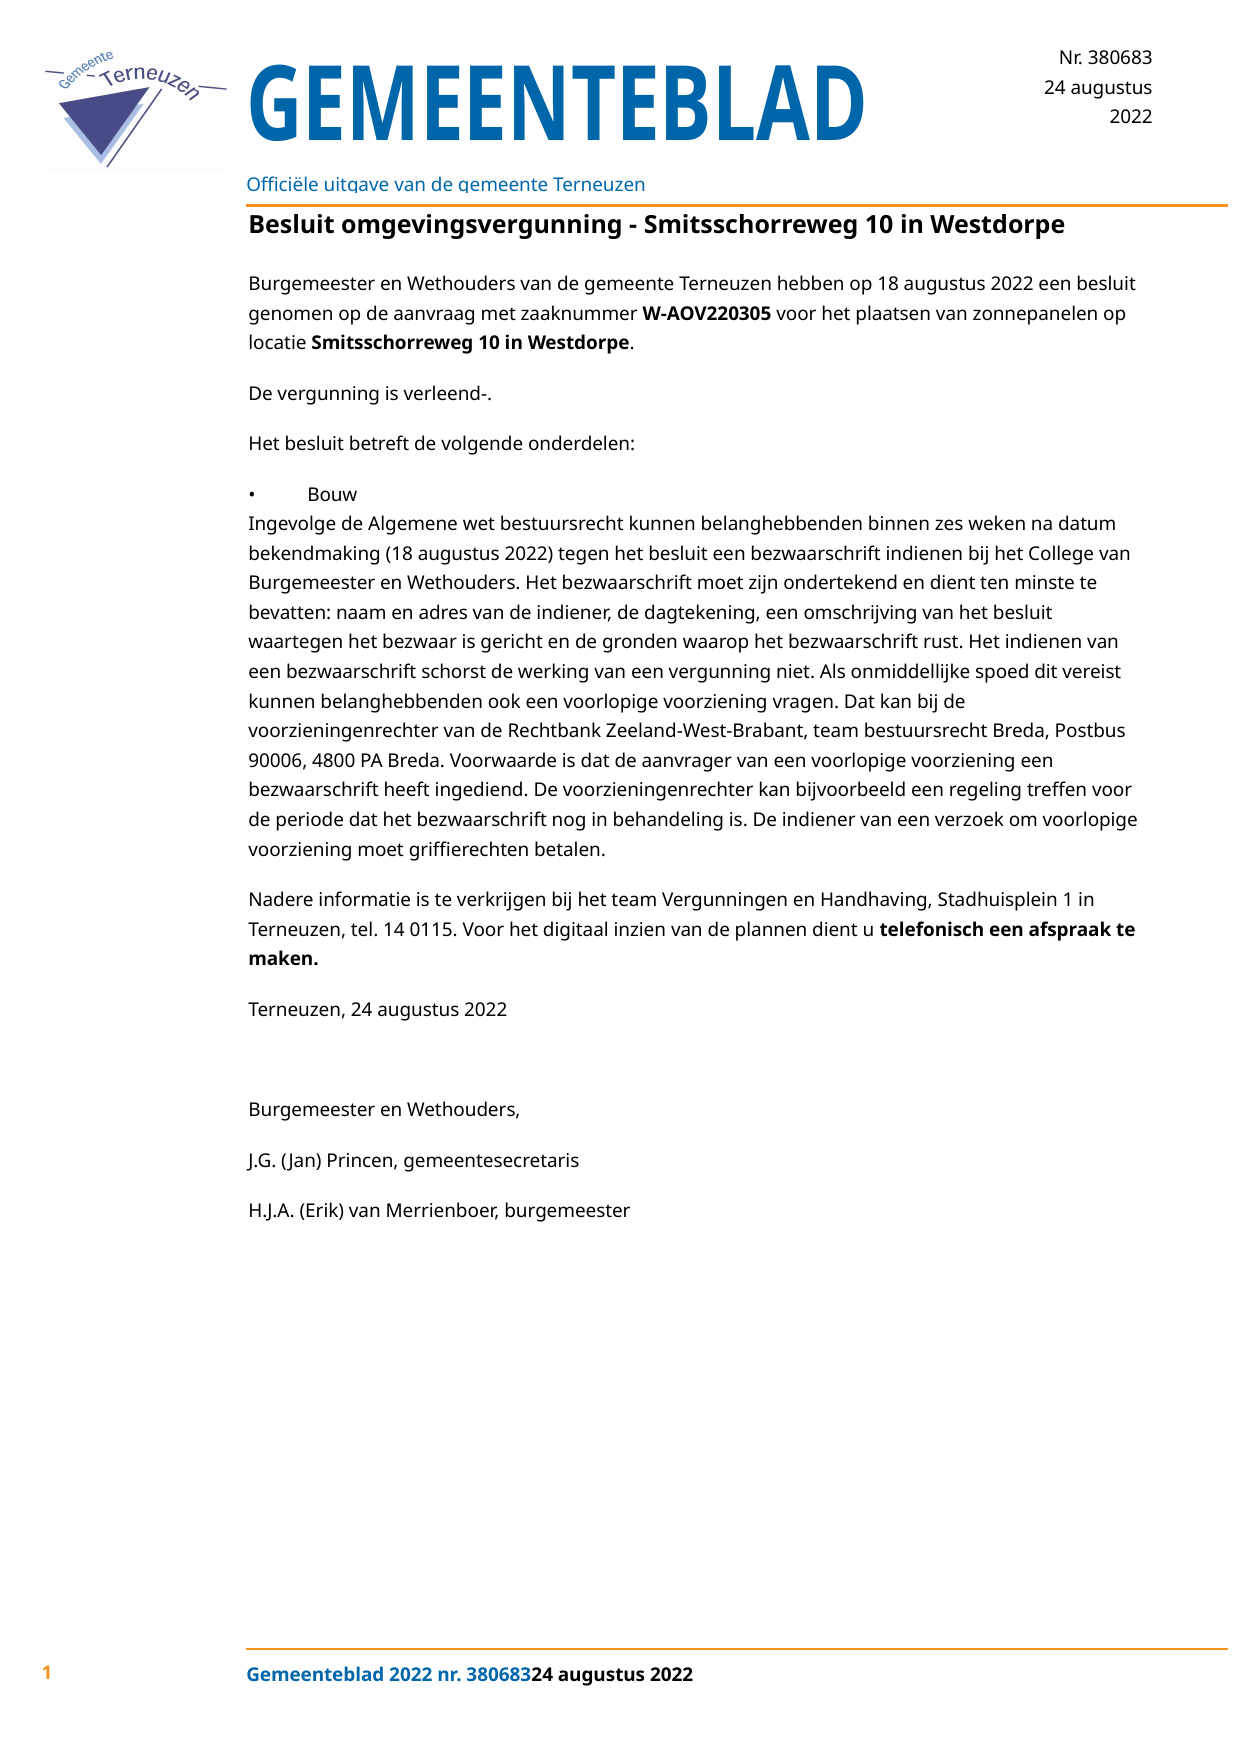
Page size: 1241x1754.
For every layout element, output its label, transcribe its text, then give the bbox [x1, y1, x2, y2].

text Burgemeester en Wethouders, [248, 1097, 1152, 1122]
text Nadere informatie is te verkrijgen bij het team Vergunningen en Handhaving, Stadhuisplein 1 in Terneuzen, tel. 14 0115. Voor het digitaal inzien van de plannen dient u telefonisch een afspraak te maken. [248, 886, 1152, 971]
text Burgemeester en Wethouders van de gemeente Terneuzen hebben op 18 augustus 2022 een besluit genomen op de aanvraag met zaaknummer W-AOV220305 voor het plaatsen van zonnepanelen op locatie Smitsschorreweg 10 in Westdorpe. [248, 270, 1152, 355]
list Bouw [248, 481, 1152, 506]
text H.J.A. (Erik) van Merrienboer, burgemeester [248, 1197, 1152, 1223]
text Besluit omgevingsvergunning - Smitsschorreweg 10 in Westdorpe [248, 207, 1152, 241]
text Ingevolge de Algemene wet bestuursrecht kunnen belanghebbenden binnen zes weken na datum bekendmaking (18 augustus 2022) tegen het besluit een bezwaarschrift indienen bij het College van Burgemeester en Wethouders. Het bezwaarschrift moet zijn ondertekend en dient ten minste te bevatten: naam en adres van de indiener, de dagtekening, een omschrijving van het besluit waartegen het bezwaar is gericht en de gronden waarop het bezwaarschrift rust. Het indienen van een bezwaarschrift schorst de werking van een vergunning niet. Als onmiddellijke spoed dit vereist kunnen belanghebbenden ook een voorlopige voorziening vragen. Dat kan bij de voorzieningenrechter van de Rechtbank Zeeland-West-Brabant, team bestuursrecht Breda, Postbus 90006, 4800 PA Breda. Voorwaarde is dat de aanvrager van een voorlopige voorziening een bezwaarschrift heeft ingediend. De voorzieningenrechter kan bijvoorbeeld een regeling treffen voor de periode dat het bezwaarschrift nog in behandeling is. De indiener van een verzoek om voorlopige voorziening moet griffierechten betalen. [248, 510, 1152, 861]
text Terneuzen, 24 augustus 2022 [248, 996, 1152, 1021]
text De vergunning is verleend-. [248, 380, 1152, 406]
picture [41, 47, 231, 172]
text Het besluit betreft de volgende onderdelen: [248, 430, 1152, 456]
text J.G. (Jan) Princen, gemeentesecretaris [248, 1147, 1152, 1173]
